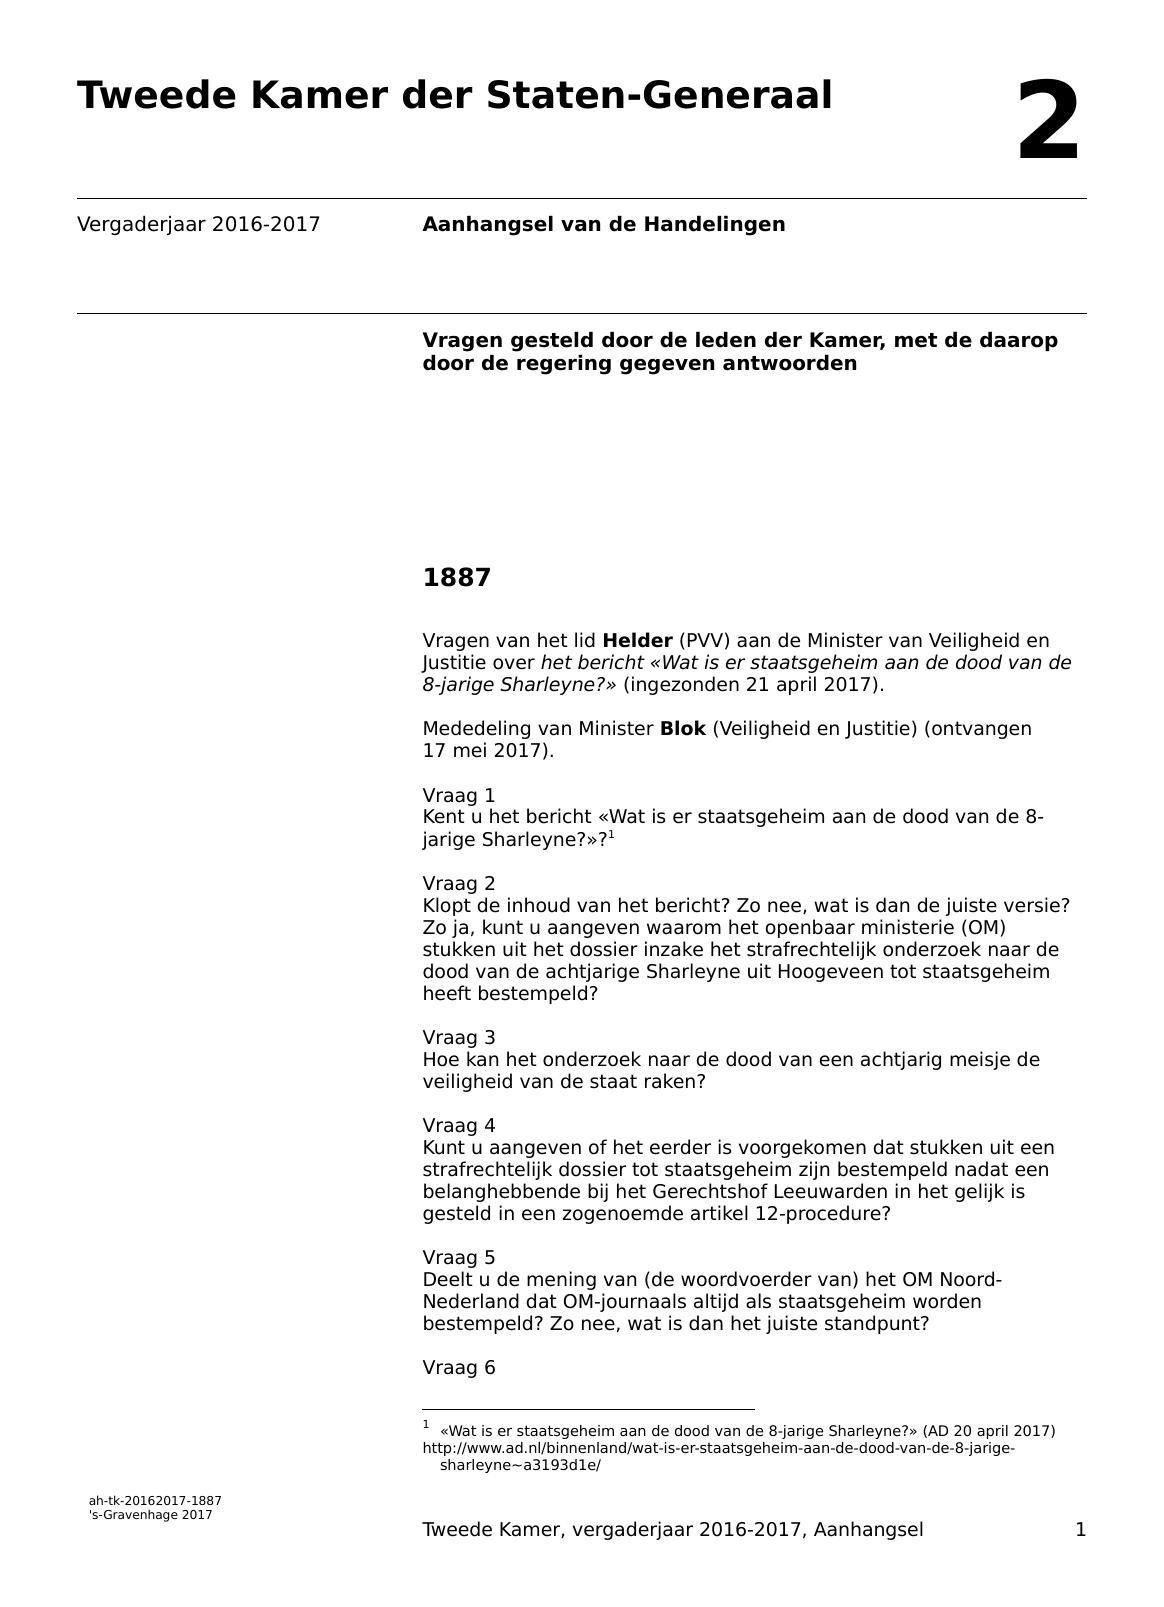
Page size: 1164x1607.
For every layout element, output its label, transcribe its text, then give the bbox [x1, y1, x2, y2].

text 1887 [422, 563, 1087, 592]
text Mededeling van Minister Blok (Veiligheid en Justitie) (ontvangen 17 mei 2017). [422, 718, 1087, 762]
text Kent u het bericht «Wat is er staatsgeheim aan de dood van de 8-jarige Sharleyne?»? [422, 806, 1087, 850]
text ah-tk-20162017-1887 [88, 1494, 323, 1508]
text Vraag 3 [422, 1027, 1087, 1049]
table_header Tweede Kamer der Staten-Generaal [77, 59, 886, 198]
text Deelt u de mening van (de woordvoerder van) het OM Noord-Nederland dat OM-journaals altijd als staatsgeheim worden bestempeld? Zo nee, wat is dan het juiste standpunt? [422, 1269, 1087, 1335]
table_cell Aanhangsel van de Handelingen [422, 199, 1087, 313]
table_header 2 [886, 59, 1087, 198]
text Vraag 5 [422, 1247, 1087, 1269]
text Vraag 4 [422, 1115, 1087, 1137]
text Vraag 2 [422, 873, 1087, 894]
text Klopt de inhoud van het bericht? Zo nee, wat is dan de juiste versie? Zo ja, kunt u aangeven waarom het openbaar ministerie (OM) stukken uit het dossier inzake het strafrechtelijk onderzoek naar de dood van de achtjarige Sharleyne uit Hoogeveen tot staatsgeheim heeft bestempeld? [422, 894, 1087, 1004]
text Vraag 6 [422, 1357, 1087, 1379]
text Hoe kan het onderzoek naar de dood van een achtjarig meisje de veiligheid van de staat raken? [422, 1049, 1087, 1093]
text Vragen van het lid Helder (PVV) aan de Minister van Veiligheid en Justitie over het bericht «Wat is er staatsgeheim aan de dood van de 8-jarige Sharleyne?» (ingezonden 21 april 2017). [422, 630, 1087, 696]
text Vraag 1 [422, 784, 1087, 806]
text «Wat is er staatsgeheim aan de dood van de 8-jarige Sharleyne?» (AD 20 april 2017) [422, 1418, 1087, 1441]
text Kunt u aangeven of het eerder is voorgekomen dat stukken uit een strafrechtelijk dossier tot staatsgeheim zijn bestempeld nadat een belanghebbende bij het Gerechtshof Leeuwarden in het gelijk is gesteld in een zogenoemde artikel 12-procedure? [422, 1137, 1087, 1225]
table_cell Vragen gesteld door de leden der Kamer, met de daarop door de regering gegeven antwoorden [422, 314, 1087, 375]
table_cell Vergaderjaar 2016-2017 [77, 199, 422, 313]
text http://www.ad.nl/binnenland/wat-is-er-staatsgeheim-aan-de-dood-van-de-8-jarige-sharleyne~a3193d1e/ [422, 1441, 1087, 1474]
text 's-Gravenhage 2017 [88, 1508, 323, 1522]
table_cell [77, 314, 422, 375]
